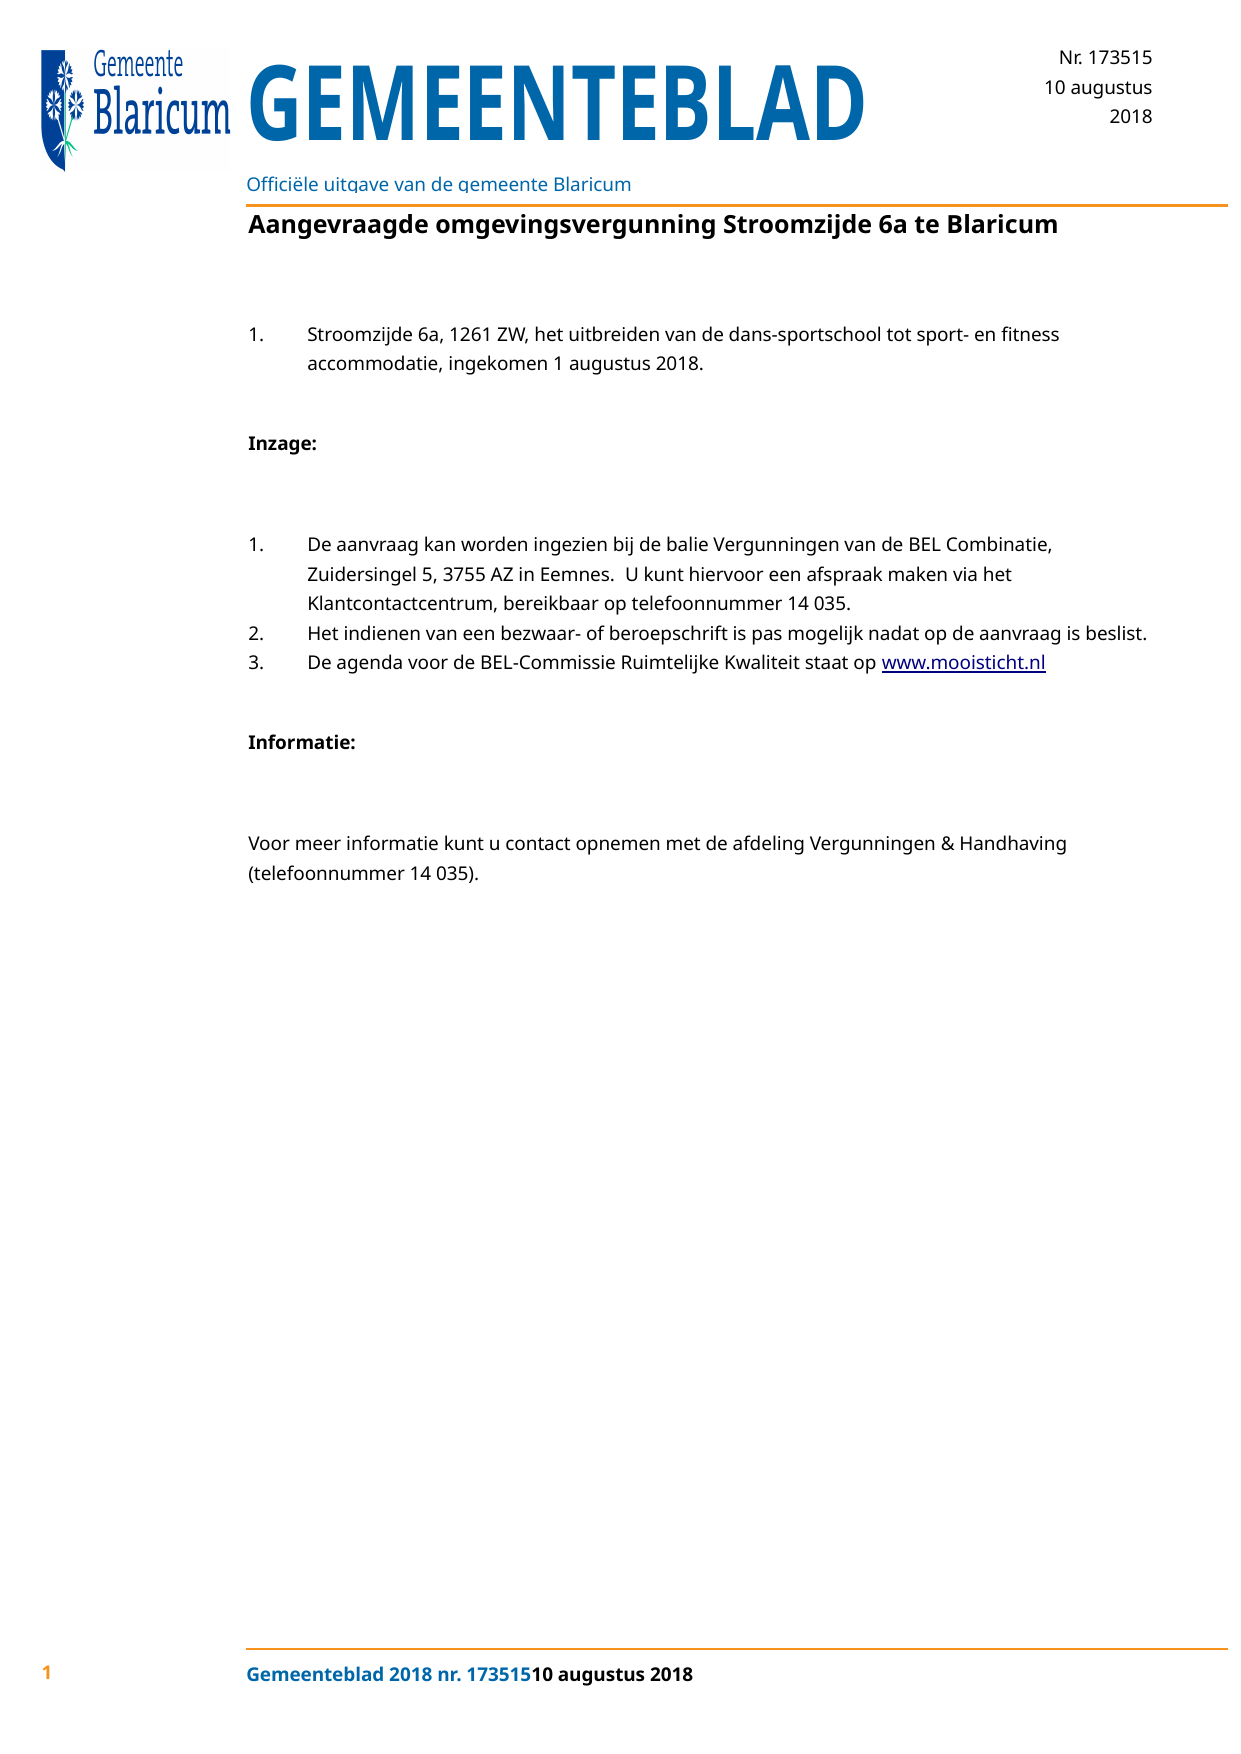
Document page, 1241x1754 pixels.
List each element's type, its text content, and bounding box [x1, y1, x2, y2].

list De aanvraag kan worden ingezien bij de balie Vergunningen van de BEL Combinatie, Zuidersingel 5, 3755 AZ in Eemnes. U kunt hiervoor een afspraak maken via het Klantcontactcentrum, bereikbaar op telefoonnummer 14 035. [248, 531, 1152, 616]
text Informatie: [248, 729, 1152, 755]
list De agenda voor de BEL-Commissie Ruimtelijke Kwaliteit staat op www.mooisticht.nl [248, 649, 1152, 675]
picture [41, 47, 231, 172]
text Aangevraagde omgevingsvergunning Stroomzijde 6a te Blaricum [248, 207, 1152, 241]
text Voor meer informatie kunt u contact opnemen met de afdeling Vergunningen & Handhaving (telefoonnummer 14 035). [248, 830, 1152, 886]
text Inzage: [248, 430, 1152, 456]
list Het indienen van een bezwaar- of beroepschrift is pas mogelijk nadat op de aanvraag is beslist. [248, 620, 1152, 646]
list Stroomzijde 6a, 1261 ZW, het uitbreiden van de dans-sportschool tot sport- en fitness accommodatie, ingekomen 1 augustus 2018. [248, 321, 1152, 376]
